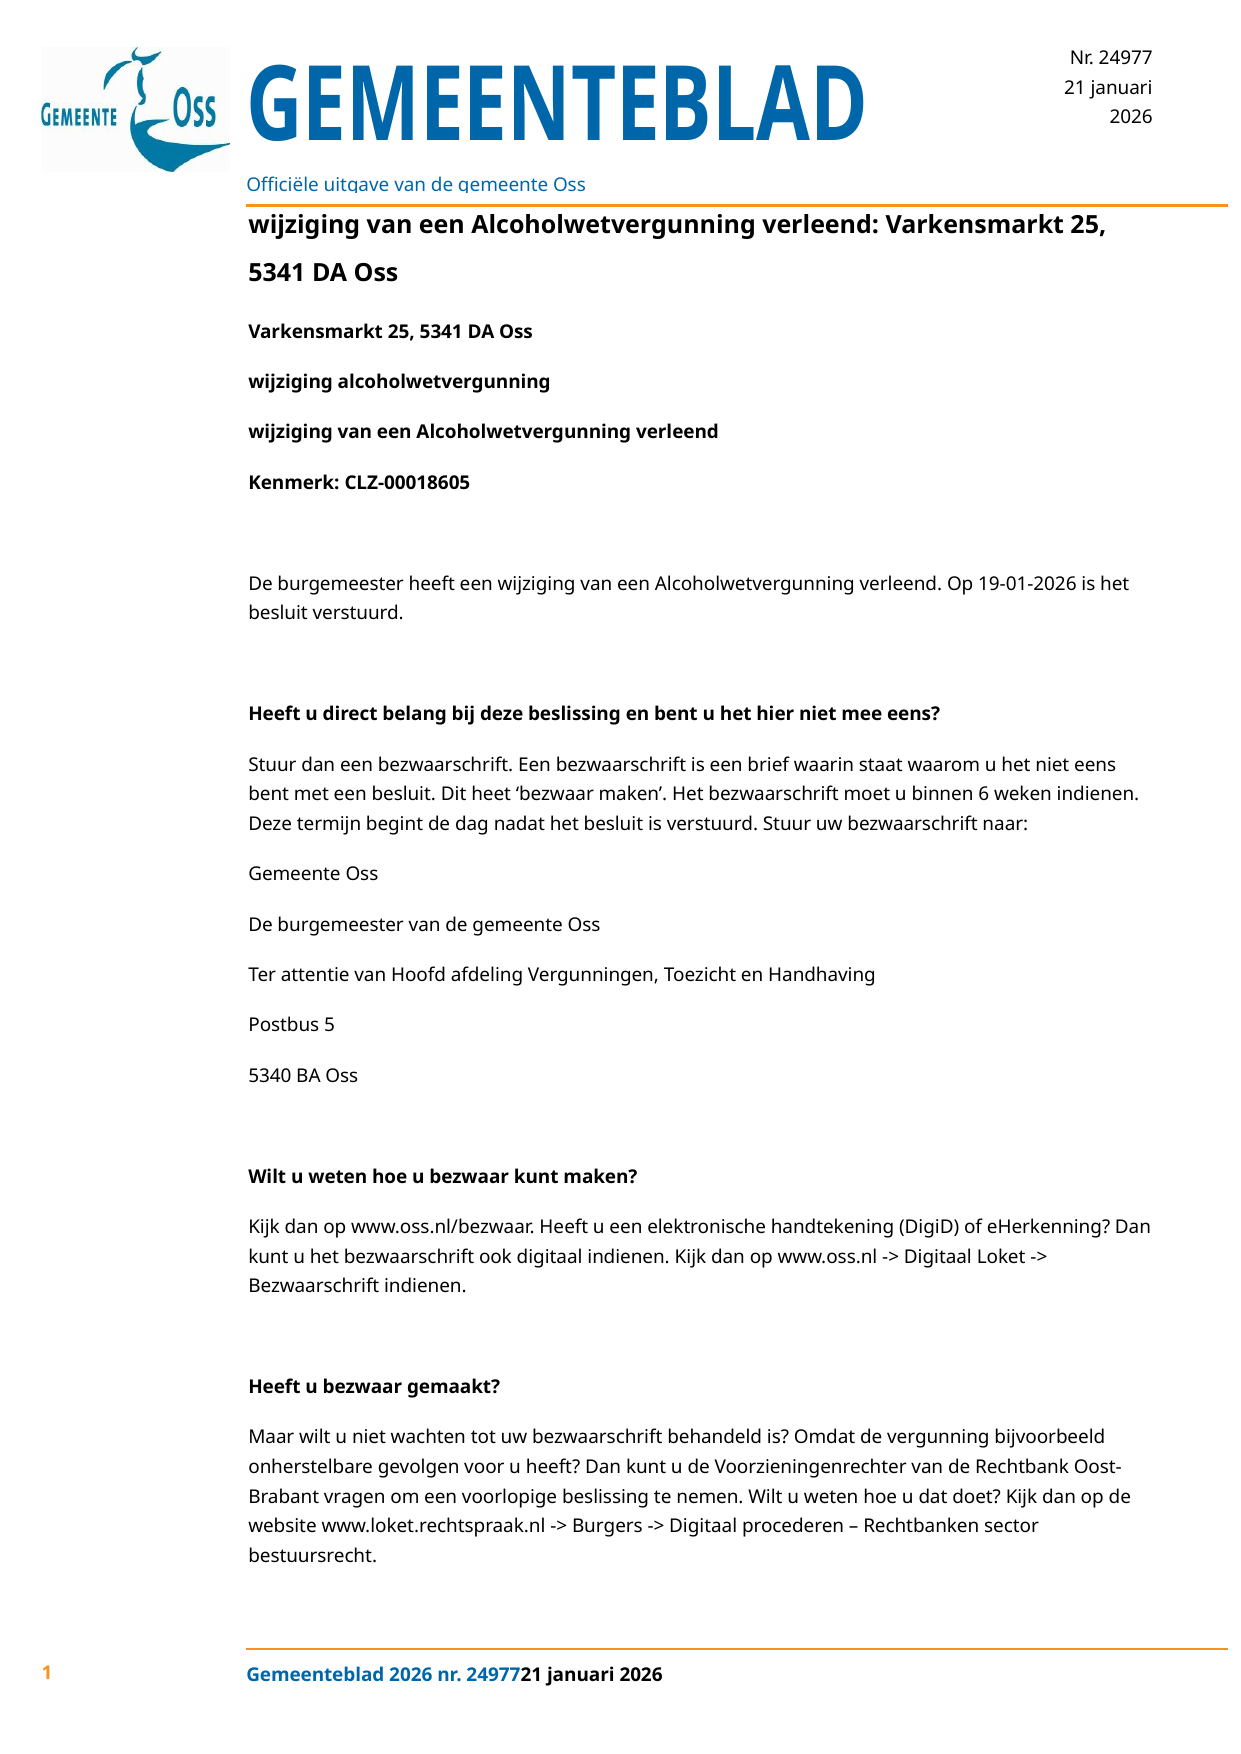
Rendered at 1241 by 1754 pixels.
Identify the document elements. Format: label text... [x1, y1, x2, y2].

text wijziging van een Alcoholwetvergunning verleend: Varkensmarkt 25, 5341 DA Oss [248, 207, 1152, 288]
text De burgemeester van de gemeente Oss [248, 911, 1152, 937]
text Ter attentie van Hoofd afdeling Vergunningen, Toezicht en Handhaving [248, 961, 1152, 987]
text wijziging van een Alcoholwetvergunning verleend [248, 419, 1152, 444]
text wijziging alcoholwetvergunning [248, 368, 1152, 394]
text De burgemeester heeft een wijziging van een Alcoholwetvergunning verleend. Op 19-01-2026 is het besluit verstuurd. [248, 570, 1152, 625]
text Maar wilt u niet wachten tot uw bezwaarschrift behandeld is? Omdat de vergunning bijvoorbeeld onherstelbare gevolgen voor u heeft? Dan kunt u de Voorzieningenrechter van de Rechtbank Oost-Brabant vragen om een voorlopige beslissing te nemen. Wilt u weten hoe u dat doet? Kijk dan op de website www.loket.rechtspraak.nl -> Burgers -> Digitaal procederen – Rechtbanken sector bestuursrecht. [248, 1424, 1152, 1568]
text Kijk dan op www.oss.nl/bezwaar. Heeft u een elektronische handtekening (DigiD) of eHerkenning? Dan kunt u het bezwaarschrift ook digitaal indienen. Kijk dan op www.oss.nl -> Digitaal Loket -> Bezwaarschrift indienen. [248, 1213, 1152, 1298]
text Stuur dan een bezwaarschrift. Een bezwaarschrift is een brief waarin staat waarom u het niet eens bent met een besluit. Dit heet ‘bezwaar maken’. Het bezwaarschrift moet u binnen 6 weken indienen. Deze termijn begint de dag nadat het besluit is verstuurd. Stuur uw bezwaarschrift naar: [248, 751, 1152, 836]
text Varkensmarkt 25, 5341 DA Oss [248, 318, 1152, 344]
text Kenmerk: CLZ-00018605 [248, 469, 1152, 495]
text Gemeente Oss [248, 860, 1152, 886]
text Heeft u bezwaar gemaakt? [248, 1373, 1152, 1399]
text Heeft u direct belang bij deze beslissing en bent u het hier niet mee eens? [248, 700, 1152, 726]
text Postbus 5 [248, 1012, 1152, 1037]
text 5340 BA Oss [248, 1062, 1152, 1088]
text Wilt u weten hoe u bezwaar kunt maken? [248, 1163, 1152, 1189]
picture [41, 47, 231, 172]
